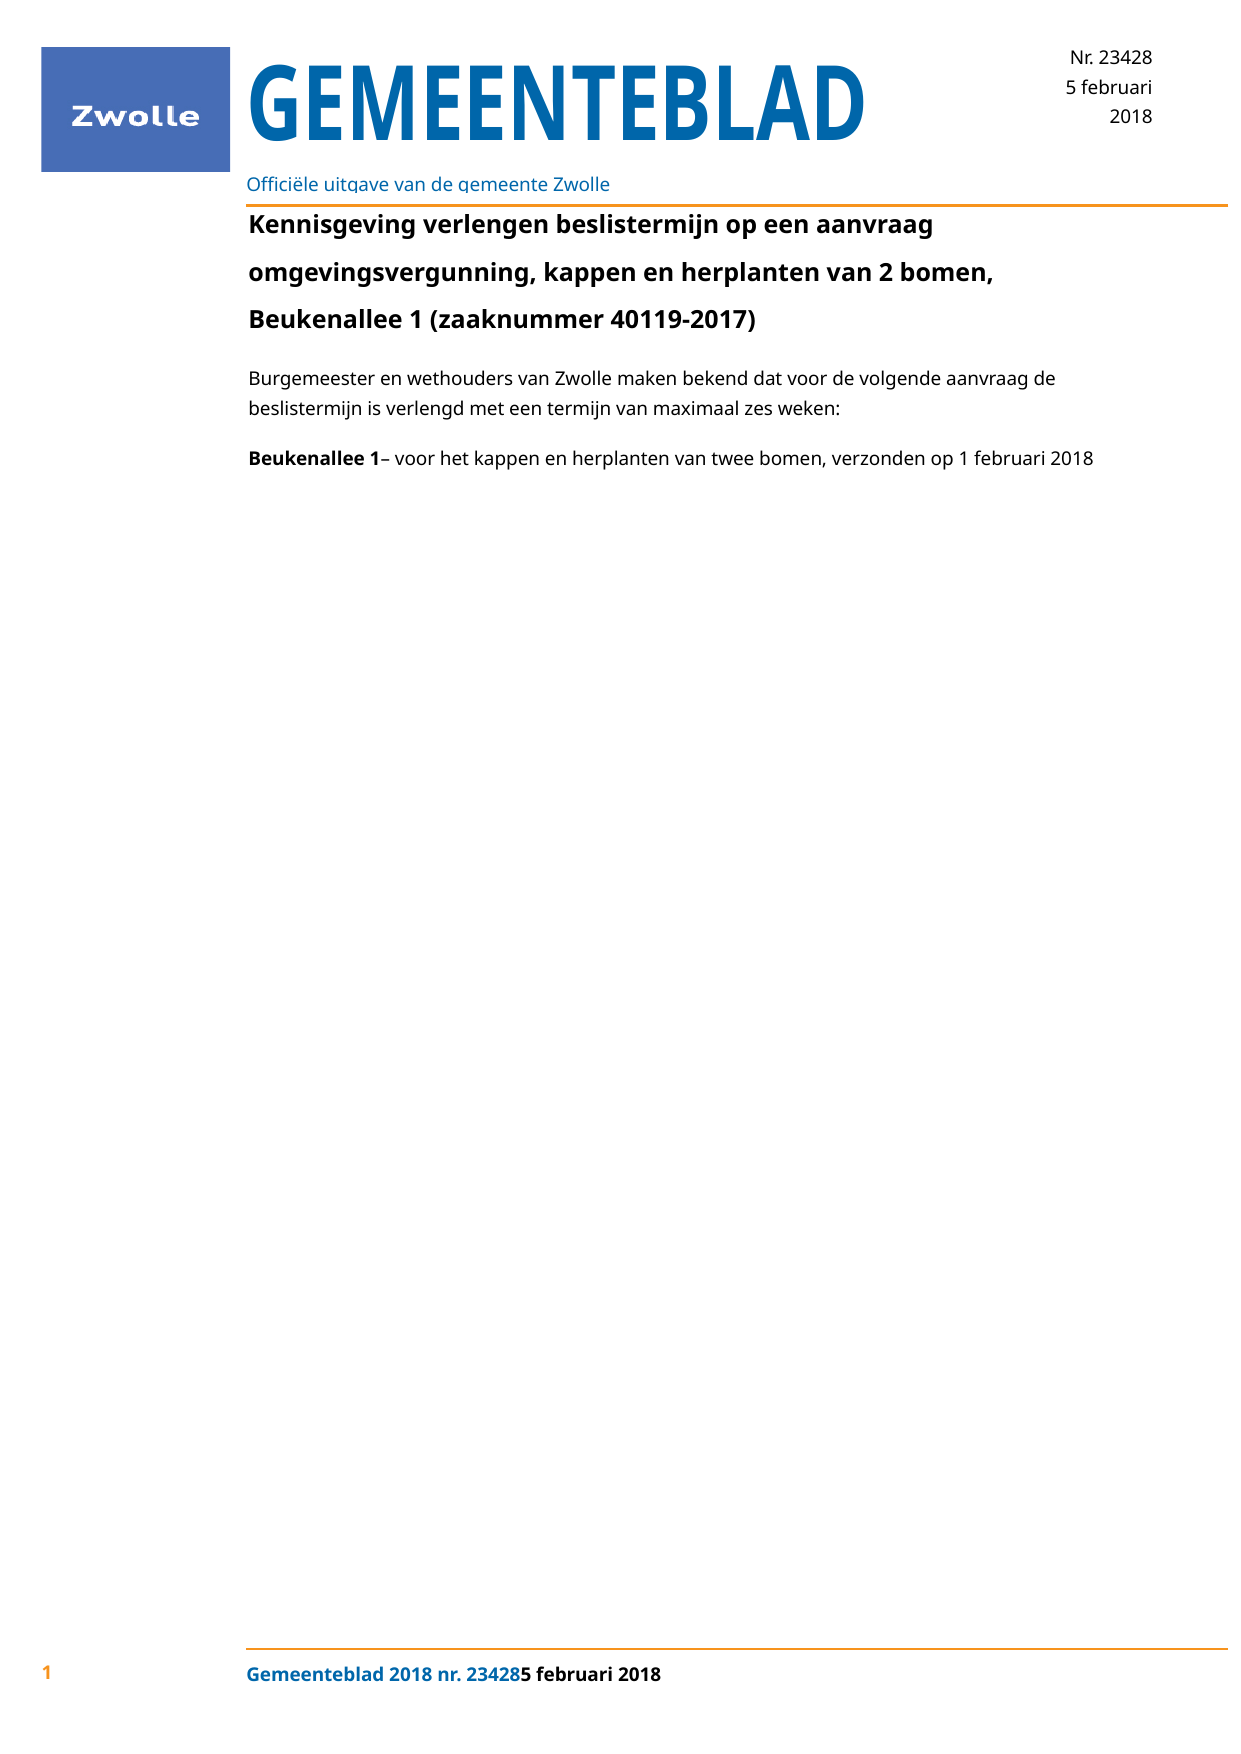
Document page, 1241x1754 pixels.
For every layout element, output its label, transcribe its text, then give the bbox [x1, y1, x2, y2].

text Kennisgeving verlengen beslistermijn op een aanvraag omgevingsvergunning, kappen en herplanten van 2 bomen, Beukenallee 1 (zaaknummer 40119-2017) [248, 207, 1152, 336]
text Beukenallee 1– voor het kappen en herplanten van twee bomen, verzonden op 1 februari 2018 [248, 446, 1152, 471]
picture [41, 47, 231, 172]
text Burgemeester en wethouders van Zwolle maken bekend dat voor de volgende aanvraag de beslistermijn is verlengd met een termijn van maximaal zes weken: [248, 366, 1152, 421]
